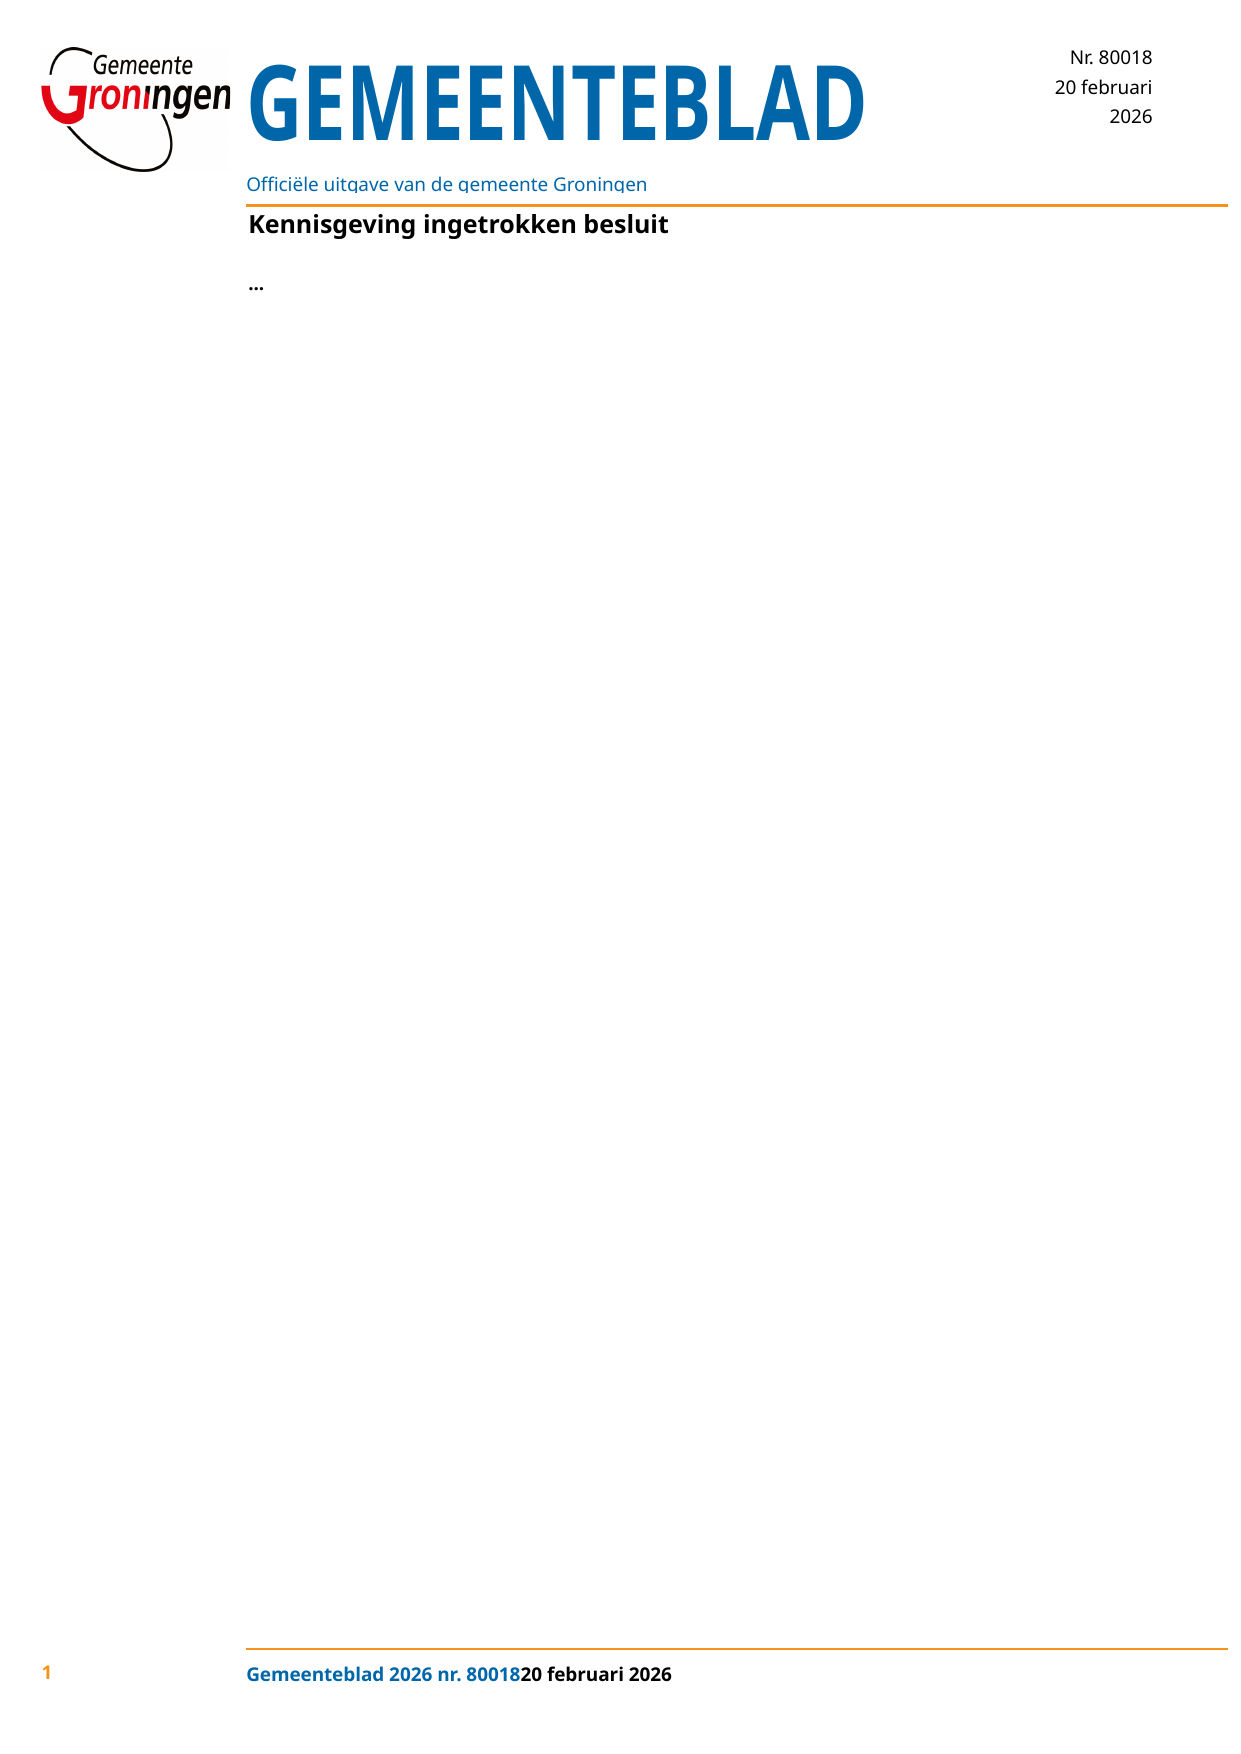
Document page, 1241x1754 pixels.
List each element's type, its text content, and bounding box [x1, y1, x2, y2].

text ... [248, 270, 1152, 296]
text Kennisgeving ingetrokken besluit [248, 207, 1152, 241]
picture [41, 47, 231, 172]
